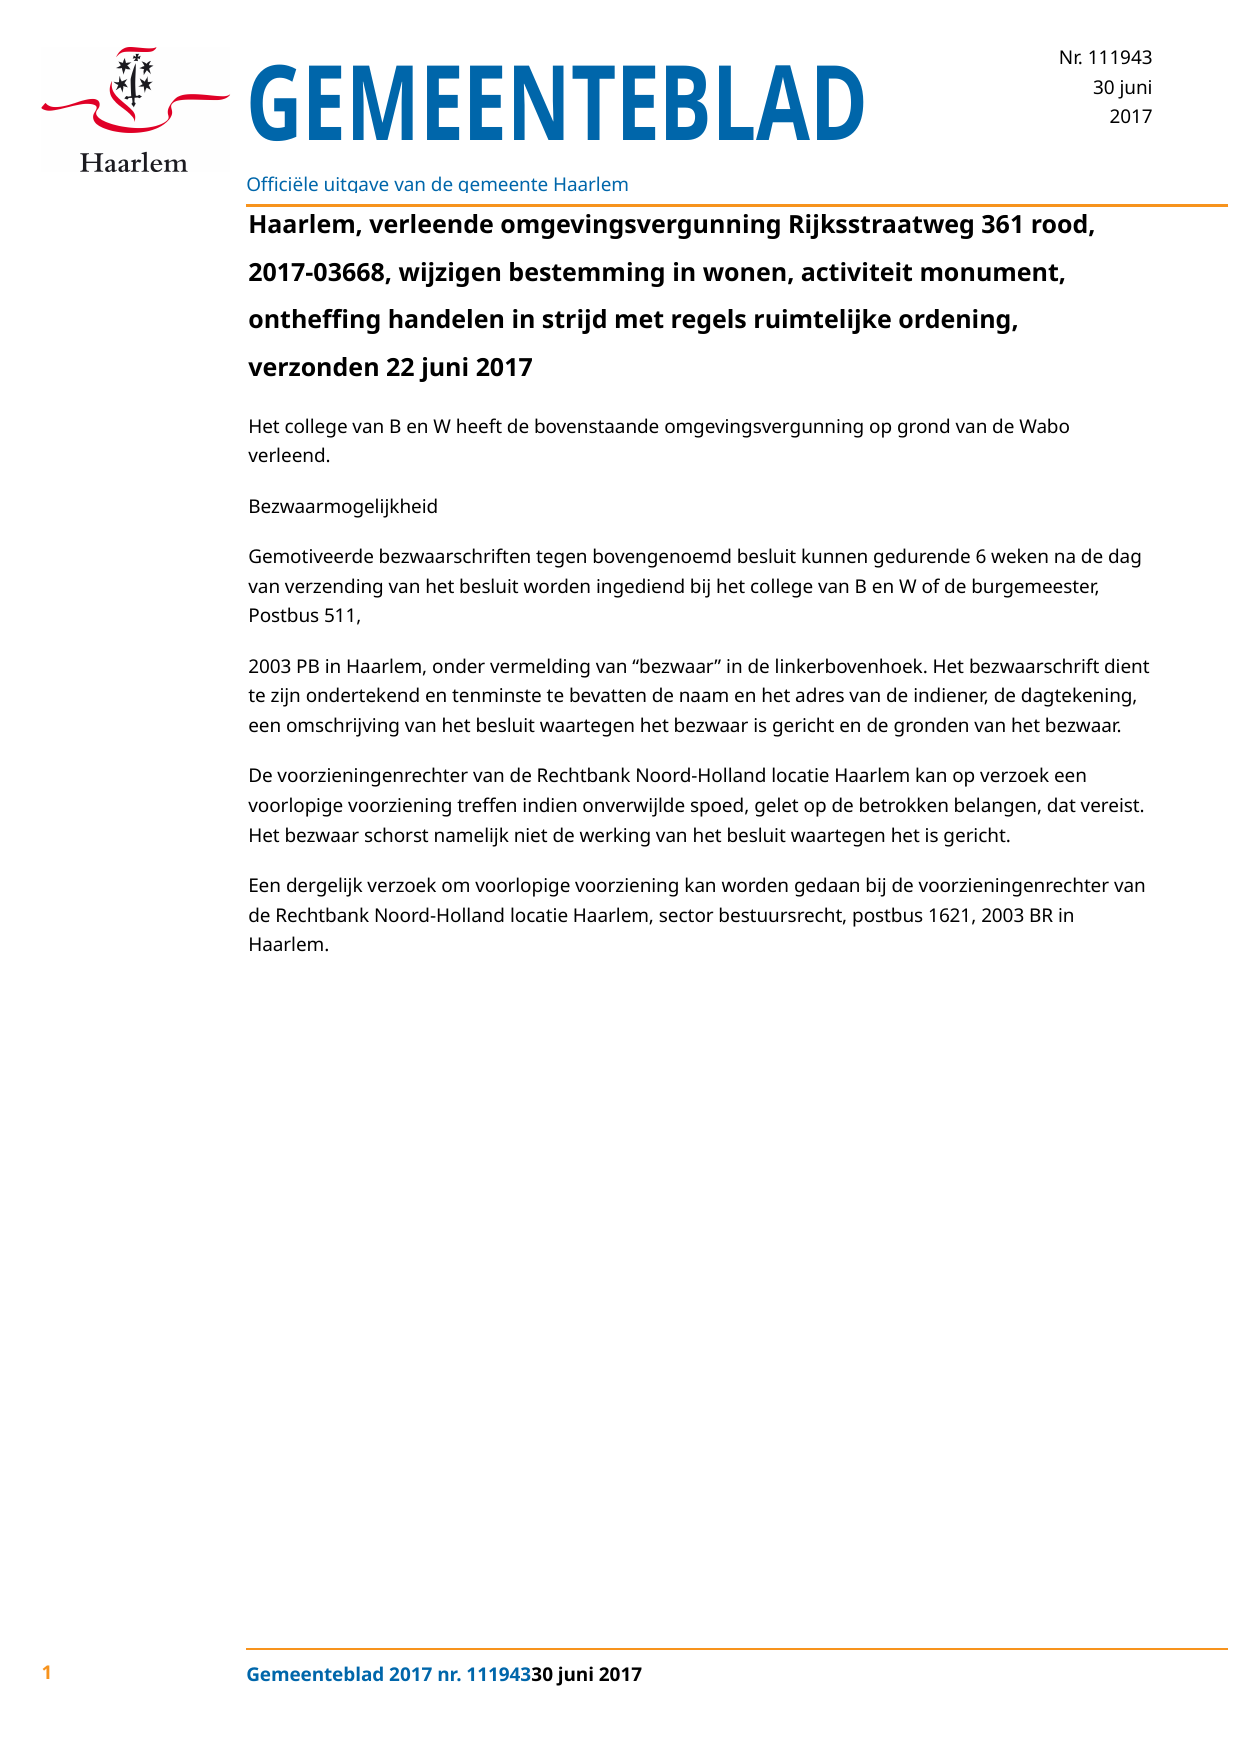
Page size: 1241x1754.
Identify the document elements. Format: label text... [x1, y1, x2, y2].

text De voorzieningenrechter van de Rechtbank Noord-Holland locatie Haarlem kan op verzoek een voorlopige voorziening treffen indien onverwijlde spoed, gelet op de betrokken belangen, dat vereist. Het bezwaar schorst namelijk niet de werking van het besluit waartegen het is gericht. [248, 763, 1152, 848]
text Bezwaarmogelijkheid [248, 493, 1152, 519]
text Gemotiveerde bezwaarschriften tegen bovengenoemd besluit kunnen gedurende 6 weken na de dag van verzending van het besluit worden ingediend bij het college van B en W of de burgemeester, Postbus 511, [248, 543, 1152, 628]
picture [41, 47, 231, 172]
text Het college van B en W heeft de bovenstaande omgevingsvergunning op grond van de Wabo verleend. [248, 413, 1152, 468]
text Een dergelijk verzoek om voorlopige voorziening kan worden gedaan bij de voorzieningenrechter van de Rechtbank Noord-Holland locatie Haarlem, sector bestuursrecht, postbus 1621, 2003 BR in Haarlem. [248, 872, 1152, 957]
text Haarlem, verleende omgevingsvergunning Rijksstraatweg 361 rood, 2017-03668, wijzigen bestemming in wonen, activiteit monument, ontheffing handelen in strijd met regels ruimtelijke ordening, verzonden 22 juni 2017 [248, 207, 1152, 384]
text 2003 PB in Haarlem, onder vermelding van “bezwaar” in de linkerbovenhoek. Het bezwaarschrift dient te zijn ondertekend en tenminste te bevatten de naam en het adres van de indiener, de dagtekening, een omschrijving van het besluit waartegen het bezwaar is gericht en de gronden van het bezwaar. [248, 653, 1152, 738]
